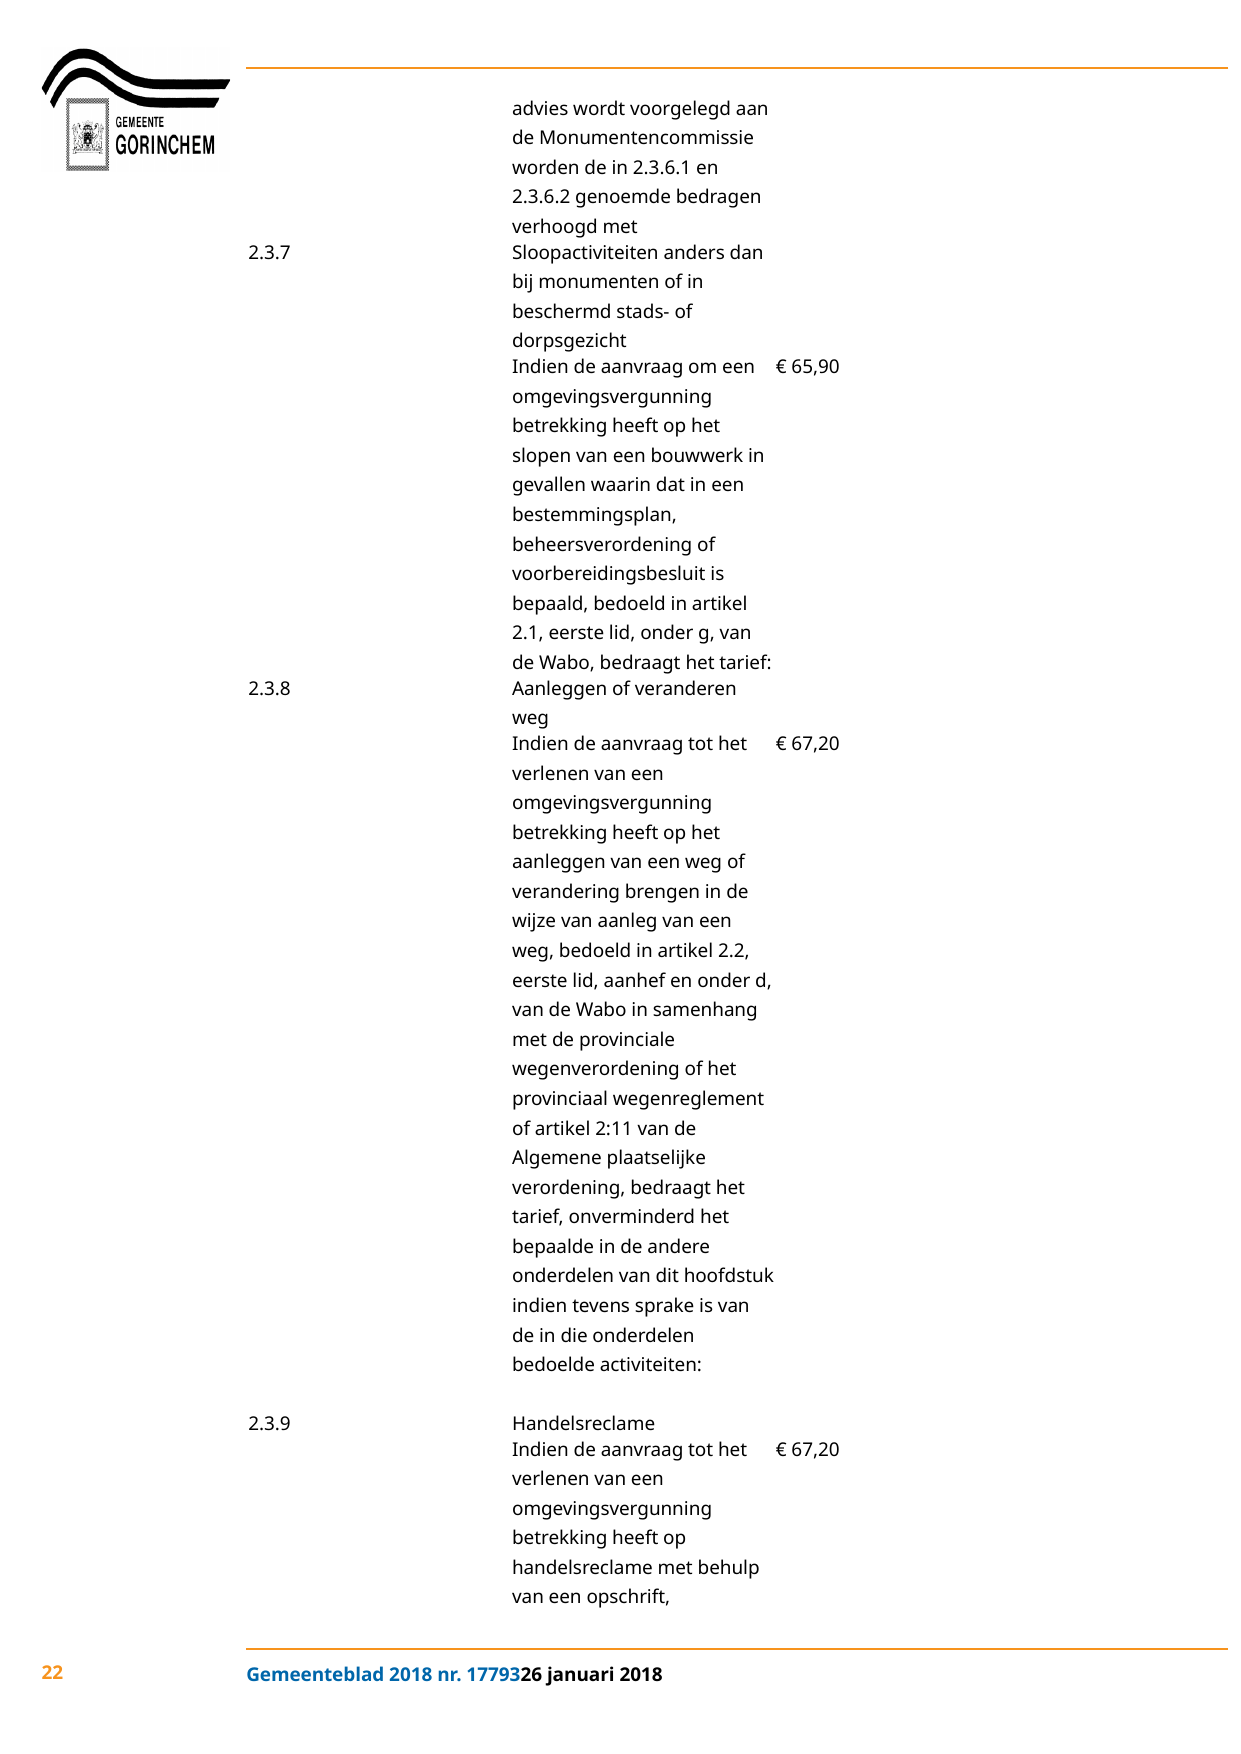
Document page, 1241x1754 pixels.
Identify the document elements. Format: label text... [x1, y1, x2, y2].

table_cell [776, 675, 1039, 730]
table_cell advies wordt voorgelegd aan de Monumentencommissie worden de in 2.3.6.1 en 2.3.6.2 genoemde bedragen verhoogd met [512, 95, 776, 239]
table_cell [248, 95, 512, 239]
picture [41, 47, 231, 172]
table_cell Sloopactiviteiten anders dan bij monumenten of in beschermd stads- of dorpsgezicht [512, 239, 776, 353]
table_header 2.3.9 [248, 1410, 512, 1436]
table_cell [776, 239, 1039, 353]
table_cell Indien de aanvraag om een omgevingsvergunning betrekking heeft op het slopen van een bouwwerk in gevallen waarin dat in een bestemmingsplan, beheersverordening of voorbereidingsbesluit is bepaald, bedoeld in artikel 2.1, eerste lid, onder g, van de Wabo, bedraagt het tarief: [512, 353, 776, 675]
table_cell € 65,90 [776, 353, 1039, 675]
table_cell [776, 95, 1039, 239]
table_cell Aanleggen of veranderen weg [512, 675, 776, 730]
table_header Handelsreclame [512, 1410, 776, 1436]
table_cell [248, 353, 512, 675]
table_cell [248, 730, 512, 1377]
table_cell 2.3.7 [248, 239, 512, 353]
table_cell 2.3.8 [248, 675, 512, 730]
table_header [776, 1410, 1039, 1436]
table_cell € 67,20 [776, 730, 1039, 1377]
table_cell € 67,20 [776, 1436, 1039, 1609]
table_cell Indien de aanvraag tot het verlenen van een omgevingsvergunning betrekking heeft op het aanleggen van een weg of verandering brengen in de wijze van aanleg van een weg, bedoeld in artikel 2.2, eerste lid, aanhef en onder d, van de Wabo in samenhang met de provinciale wegenverordening of het provinciaal wegenreglement of artikel 2:11 van de Algemene plaatselijke verordening, bedraagt het tarief, onverminderd het bepaalde in de andere onderdelen van dit hoofdstuk indien tevens sprake is van de in die onderdelen bedoelde activiteiten: [512, 730, 776, 1377]
table_cell Indien de aanvraag tot het verlenen van een omgevingsvergunning betrekking heeft op handelsreclame met behulp van een opschrift, [512, 1436, 776, 1609]
table_cell [248, 1436, 512, 1609]
